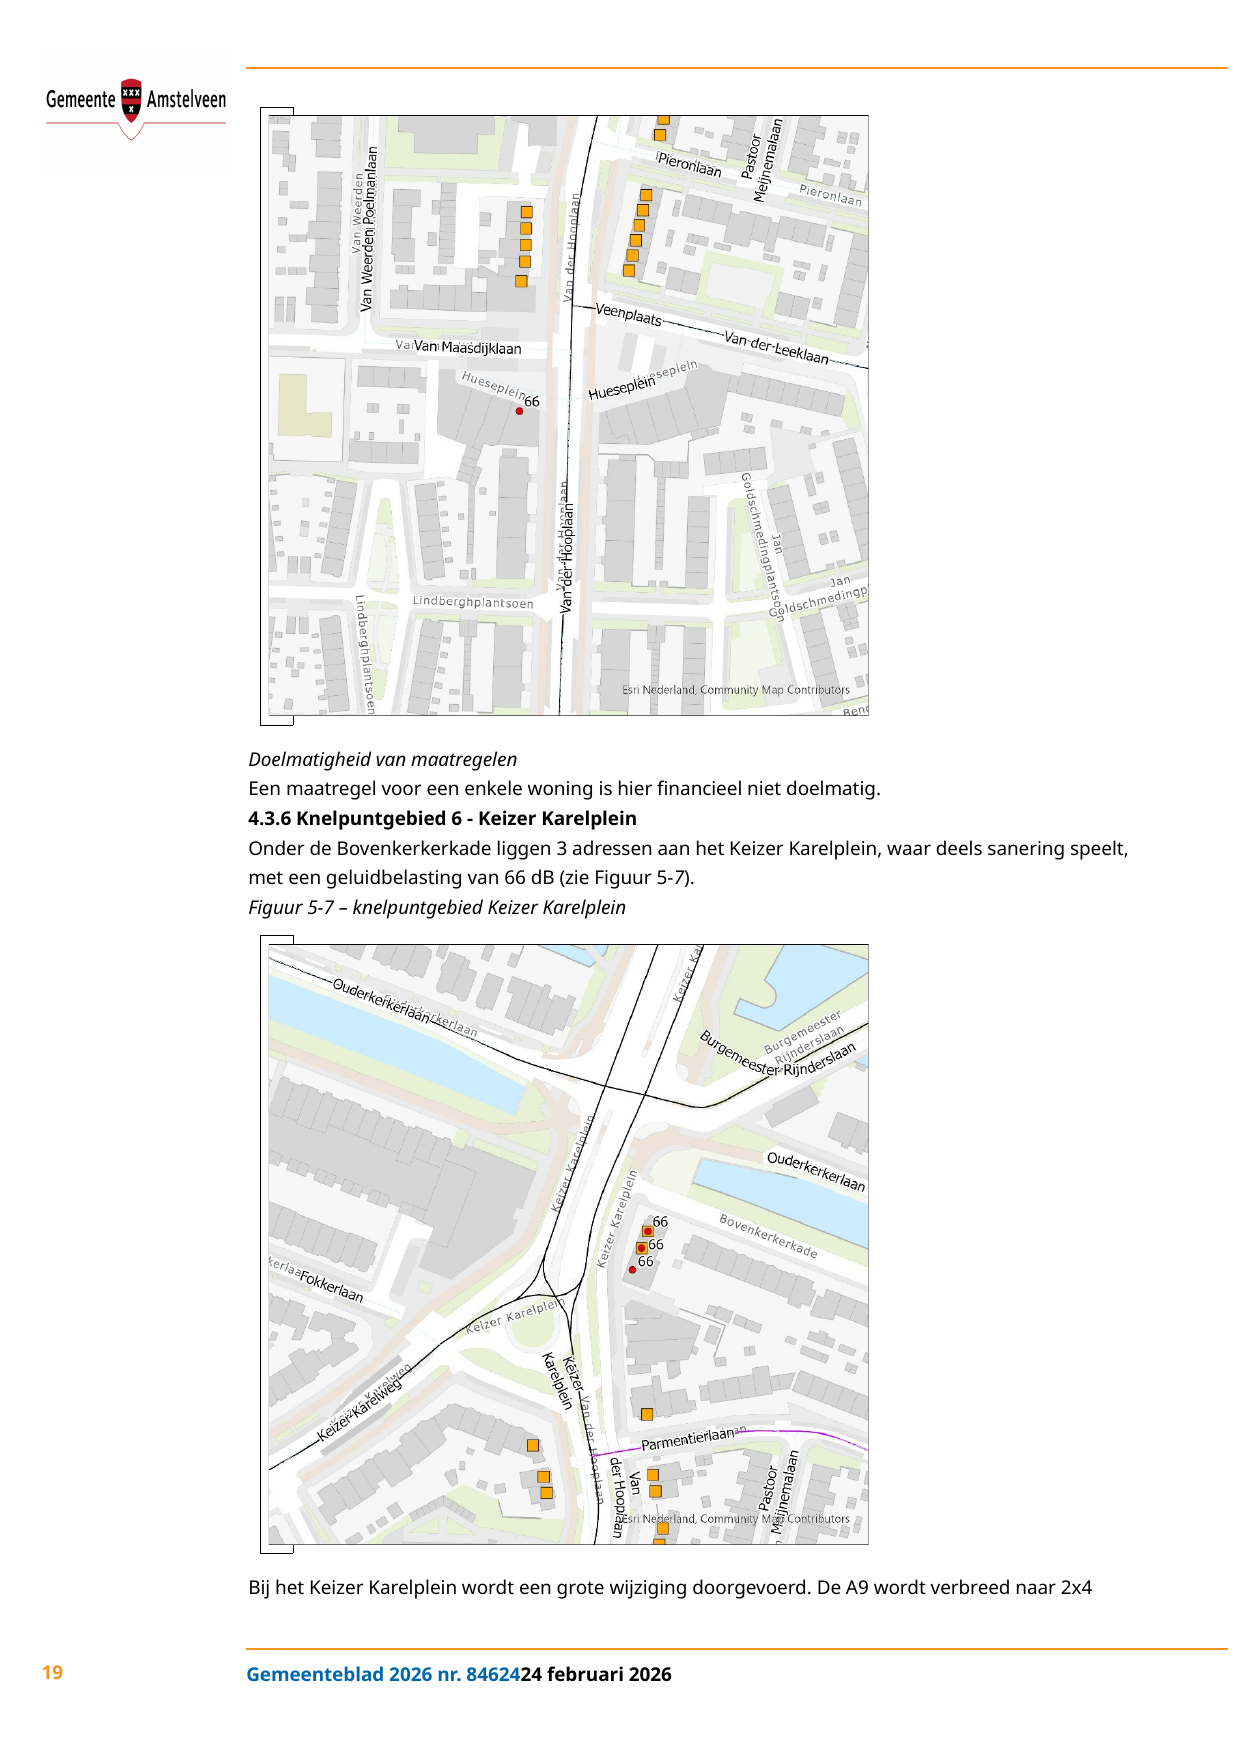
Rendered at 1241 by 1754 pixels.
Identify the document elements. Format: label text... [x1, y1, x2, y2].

text Figuur 5-7 – knelpuntgebied Keizer Karelplein [248, 894, 1152, 919]
text Doelmatigheid van maatregelen [248, 746, 1152, 772]
picture [268, 115, 869, 716]
picture [41, 47, 231, 172]
text 4.3.6 Knelpuntgebied 6 - Keizer Karelplein [248, 805, 1152, 831]
text Een maatregel voor een enkele woning is hier financieel niet doelmatig. [248, 776, 1152, 801]
text Bij het Keizer Karelplein wordt een grote wijziging doorgevoerd. De A9 wordt verbreed naar 2x4 [248, 1574, 1152, 1600]
text Onder de Bovenkerkerkade liggen 3 adressen aan het Keizer Karelplein, waar deels sanering speelt, met een geluidbelasting van 66 dB (zie Figuur 5-7). [248, 835, 1152, 890]
picture [268, 944, 869, 1545]
